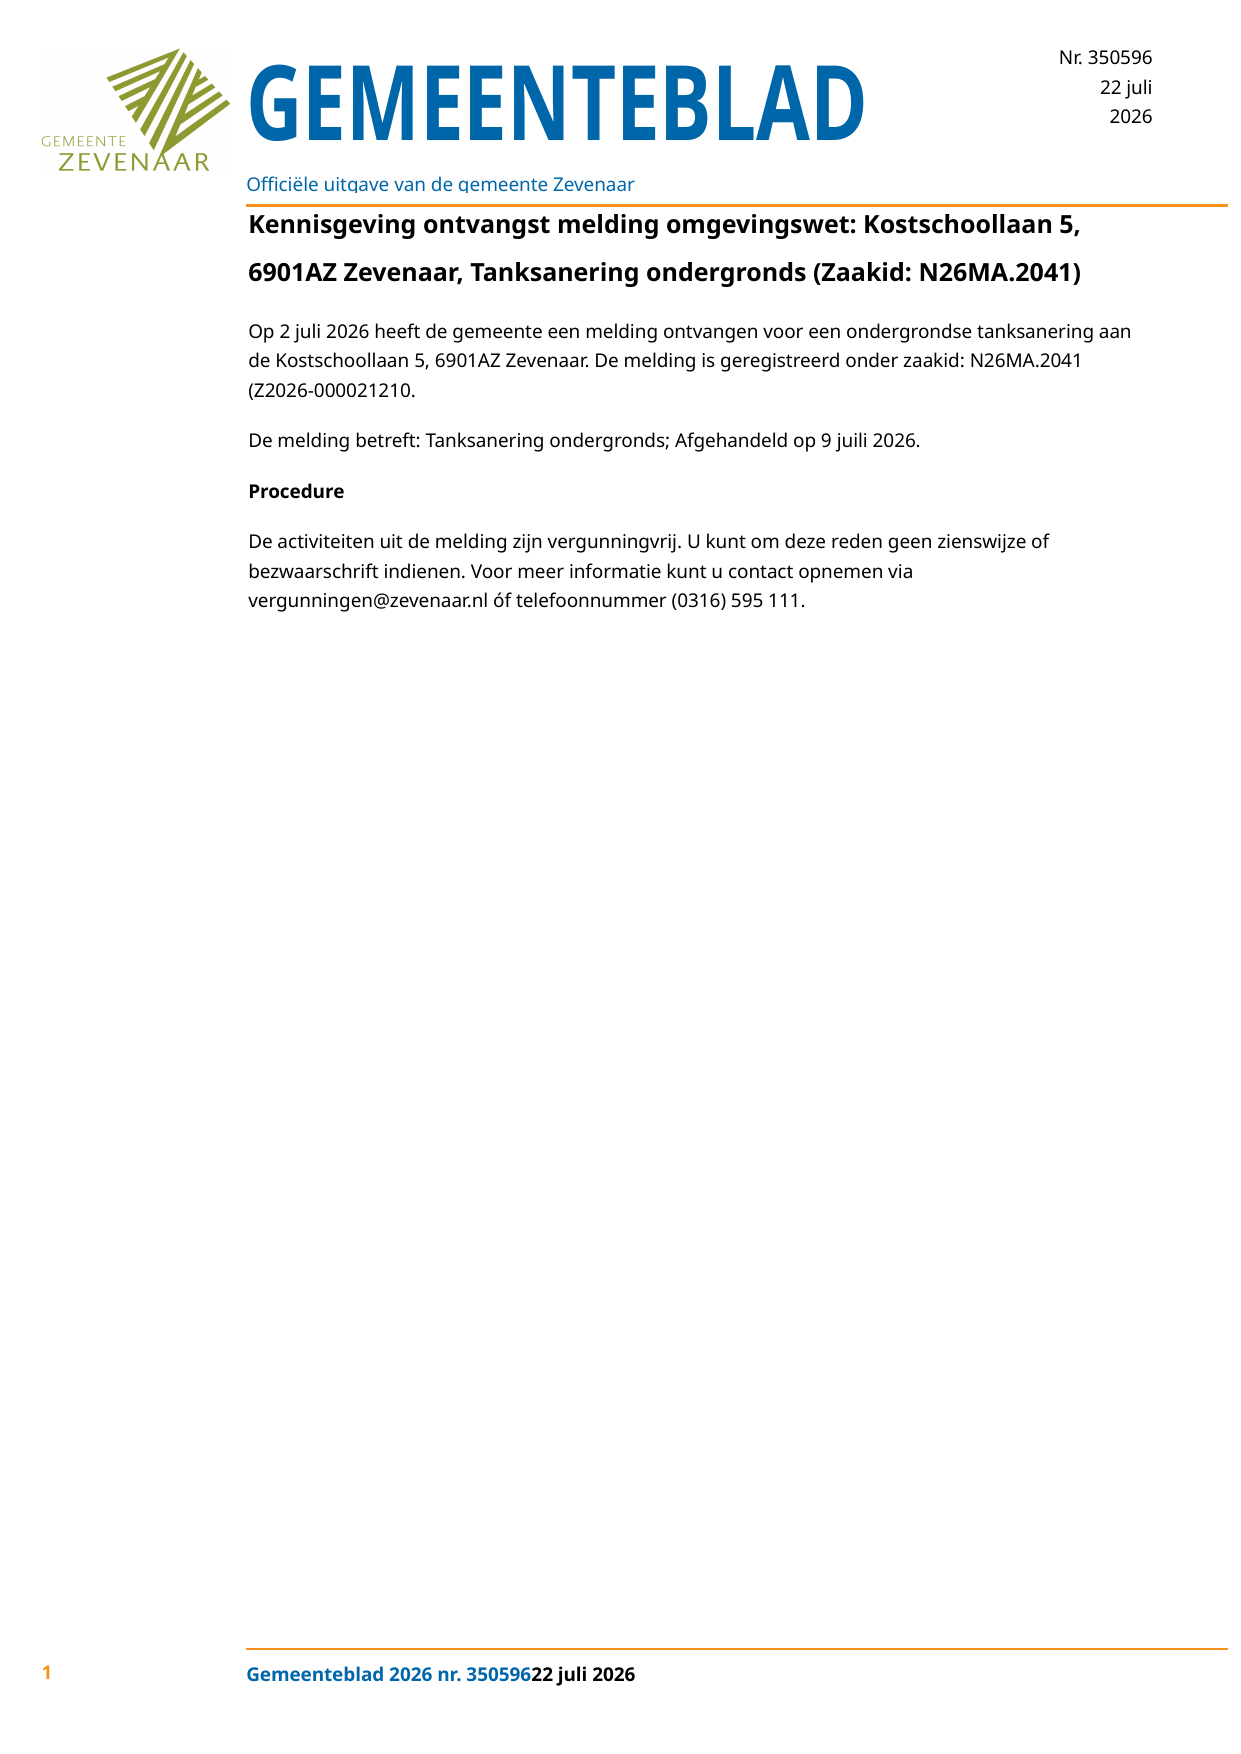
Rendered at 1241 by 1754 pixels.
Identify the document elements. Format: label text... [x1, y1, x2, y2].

text Op 2 juli 2026 heeft de gemeente een melding ontvangen voor een ondergrondse tanksanering aan de Kostschoollaan 5, 6901AZ Zevenaar. De melding is geregistreerd onder zaakid: N26MA.2041 (Z2026-000021210. [248, 318, 1152, 403]
text De melding betreft: Tanksanering ondergronds; Afgehandeld op 9 juili 2026. [248, 427, 1152, 453]
picture [41, 47, 231, 172]
text De activiteiten uit de melding zijn vergunningvrij. U kunt om deze reden geen zienswijze of bezwaarschrift indienen. Voor meer informatie kunt u contact opnemen via vergunningen@zevenaar.nl óf telefoonnummer (0316) 595 111. [248, 528, 1152, 613]
text Procedure [248, 478, 1152, 504]
text Kennisgeving ontvangst melding omgevingswet: Kostschoollaan 5, 6901AZ Zevenaar, Tanksanering ondergronds (Zaakid: N26MA.2041) [248, 207, 1152, 288]
